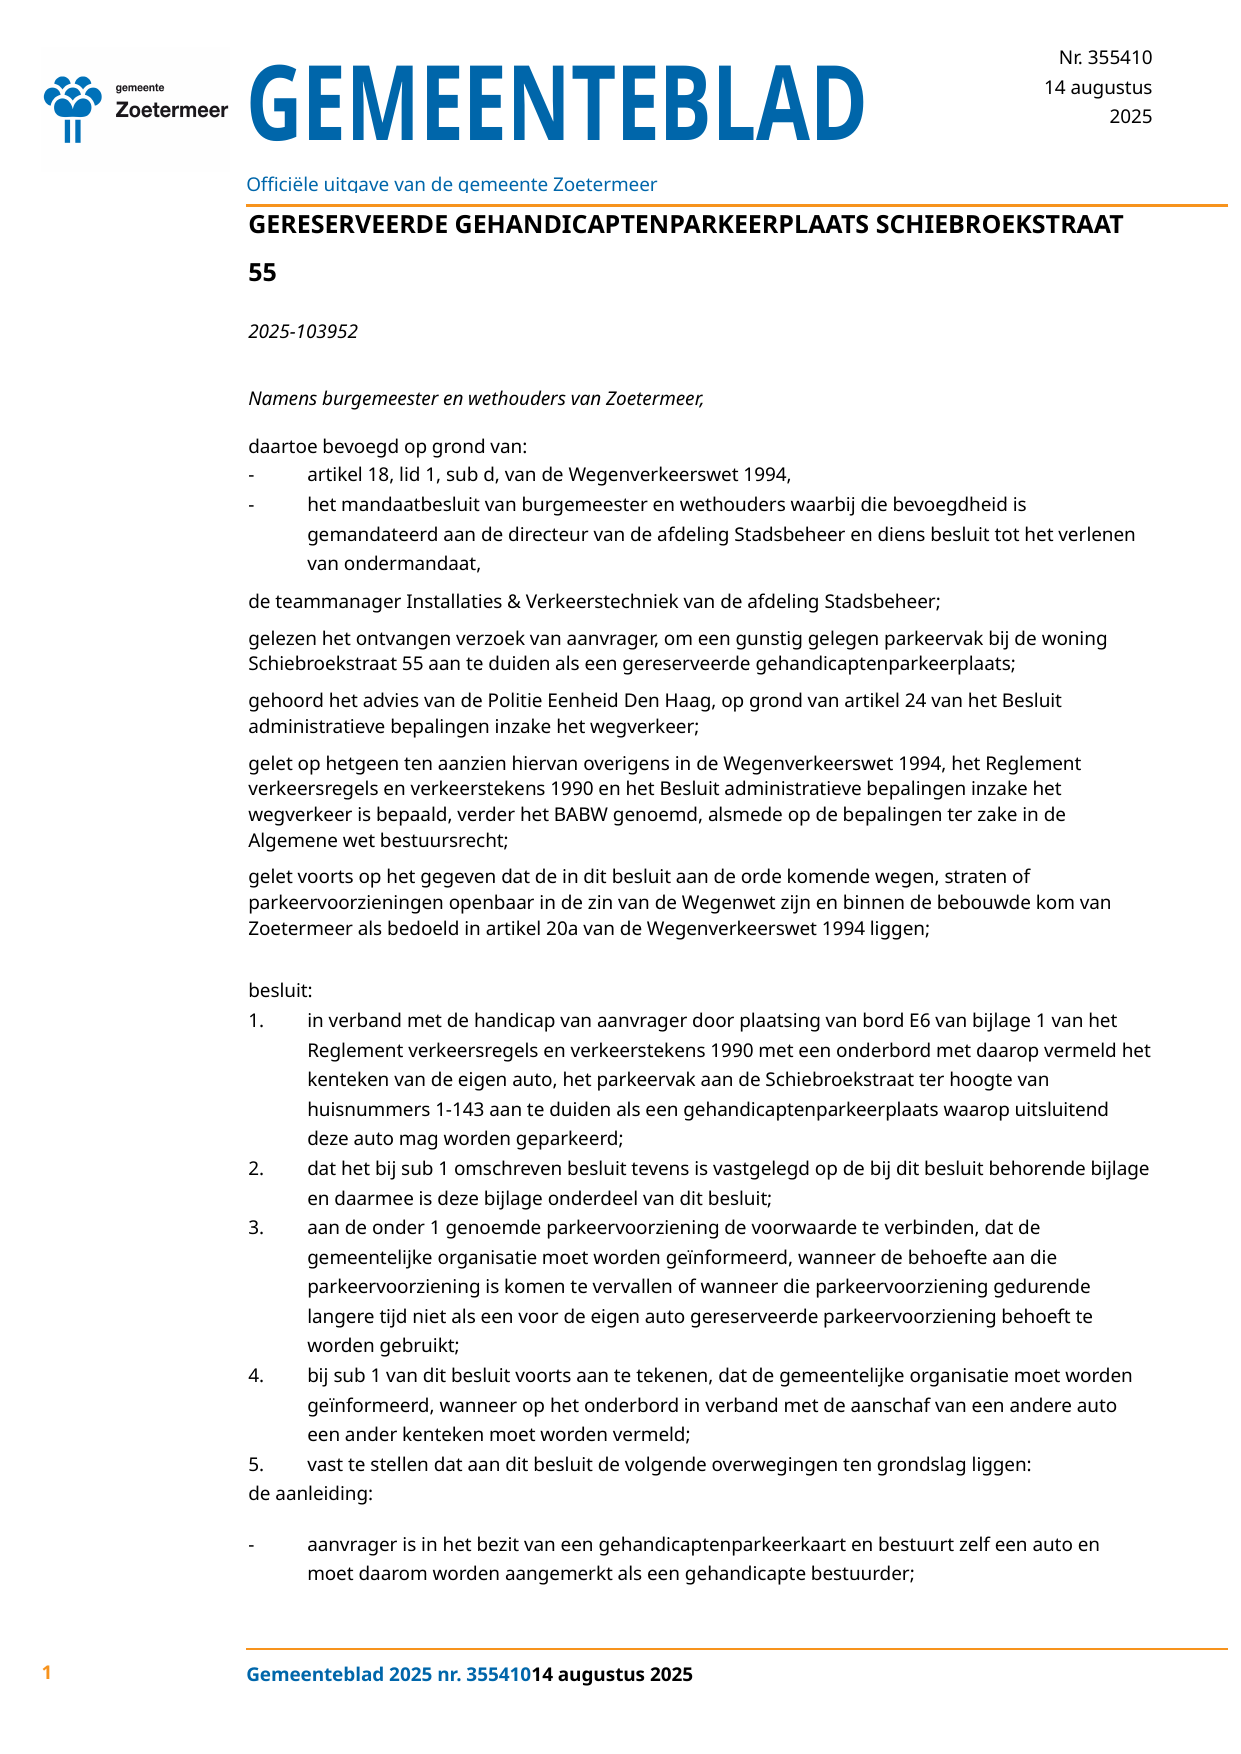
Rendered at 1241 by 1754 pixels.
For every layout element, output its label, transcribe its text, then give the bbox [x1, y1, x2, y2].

text de aanleiding: [248, 1481, 1152, 1506]
text gelet op hetgeen ten aanzien hiervan overigens in de Wegenverkeerswet 1994, het Reglement verkeersregels en verkeerstekens 1990 en het Besluit administratieve bepalingen inzake het wegverkeer is bepaald, verder het BABW genoemd, alsmede op de bepalingen ter zake in de Algemene wet bestuursrecht; [248, 750, 1152, 853]
list aan de onder 1 genoemde parkeervoorziening de voorwaarde te verbinden, dat de gemeentelijke organisatie moet worden geïnformeerd, wanneer de behoefte aan die parkeervoorziening is komen te vervallen of wanneer die parkeervoorziening gedurende langere tijd niet als een voor de eigen auto gereserveerde parkeervoorziening behoeft te worden gebruikt; [248, 1214, 1152, 1358]
text de teammanager Installaties & Verkeerstechniek van de afdeling Stadsbeheer; [248, 588, 1152, 614]
list bij sub 1 van dit besluit voorts aan te tekenen, dat de gemeentelijke organisatie moet worden geïnformeerd, wanneer op het onderbord in verband met de aanschaf van een andere auto een ander kenteken moet worden vermeld; [248, 1362, 1152, 1447]
text gelezen het ontvangen verzoek van aanvrager, om een gunstig gelegen parkeervak bij de woning Schiebroekstraat 55 aan te duiden als een gereserveerde gehandicaptenparkeerplaats; [248, 625, 1152, 676]
picture [41, 47, 231, 172]
list vast te stellen dat aan dit besluit de volgende overwegingen ten grondslag liggen: [248, 1451, 1152, 1477]
text Namens burgemeester en wethouders van Zoetermeer, [248, 386, 1152, 411]
text besluit: [248, 978, 1152, 1003]
list artikel 18, lid 1, sub d, van de Wegenverkeerswet 1994, [248, 462, 1152, 487]
list het mandaatbesluit van burgemeester en wethouders waarbij die bevoegdheid is gemandateerd aan de directeur van de afdeling Stadsbeheer en diens besluit tot het verlenen van ondermandaat, [248, 491, 1152, 576]
text gelet voorts op het gegeven dat de in dit besluit aan de orde komende wegen, straten of parkeervoorzieningen openbaar in de zin van de Wegenwet zijn en binnen de bebouwde kom van Zoetermeer als bedoeld in artikel 20a van de Wegenverkeerswet 1994 liggen; [248, 863, 1152, 941]
text 2025-103952 [248, 318, 1152, 344]
text gehoord het advies van de Politie Eenheid Den Haag, op grond van artikel 24 van het Besluit administratieve bepalingen inzake het wegverkeer; [248, 687, 1152, 739]
list in verband met de handicap van aanvrager door plaatsing van bord E6 van bijlage 1 van het Reglement verkeersregels en verkeerstekens 1990 met een onderbord met daarop vermeld het kenteken van de eigen auto, het parkeervak aan de Schiebroekstraat ter hoogte van huisnummers 1-143 aan te duiden als een gehandicaptenparkeerplaats waarop uitsluitend deze auto mag worden geparkeerd; [248, 1007, 1152, 1151]
list aanvrager is in het bezit van een gehandicaptenparkeerkaart en bestuurt zelf een auto en moet daarom worden aangemerkt als een gehandicapte bestuurder; [248, 1531, 1152, 1586]
text GERESERVEERDE GEHANDICAPTENPARKEERPLAATS SCHIEBROEKSTRAAT 55 [248, 207, 1152, 288]
list dat het bij sub 1 omschreven besluit tevens is vastgelegd op de bij dit besluit behorende bijlage en daarmee is deze bijlage onderdeel van dit besluit; [248, 1155, 1152, 1211]
text daartoe bevoegd op grond van: [248, 433, 1152, 459]
